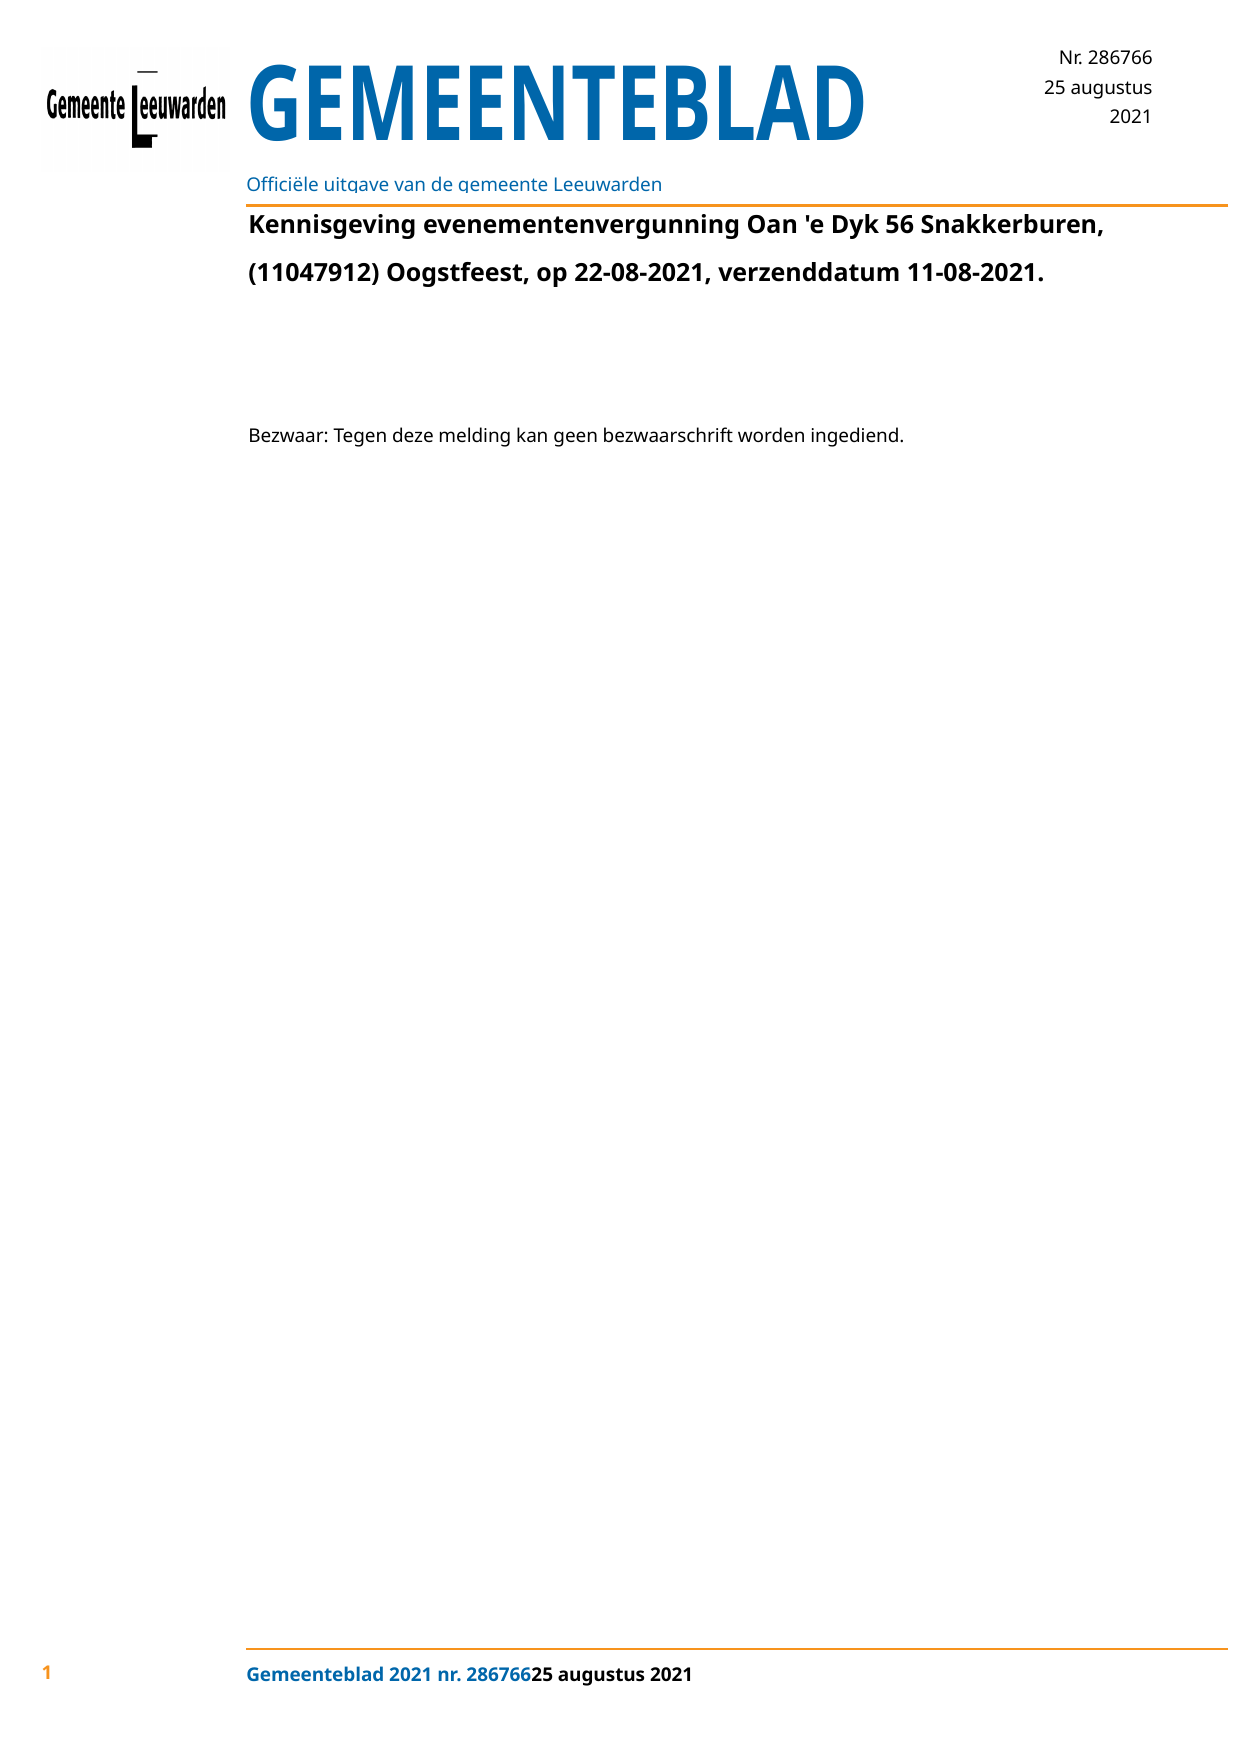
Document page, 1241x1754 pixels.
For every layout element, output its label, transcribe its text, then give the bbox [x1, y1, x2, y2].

picture [41, 47, 231, 172]
text Kennisgeving evenementenvergunning Oan 'e Dyk 56 Snakkerburen, (11047912) Oogstfeest, op 22-08-2021, verzenddatum 11-08-2021. [248, 207, 1152, 288]
text Bezwaar: Tegen deze melding kan geen bezwaarschrift worden ingediend. [248, 422, 1152, 448]
